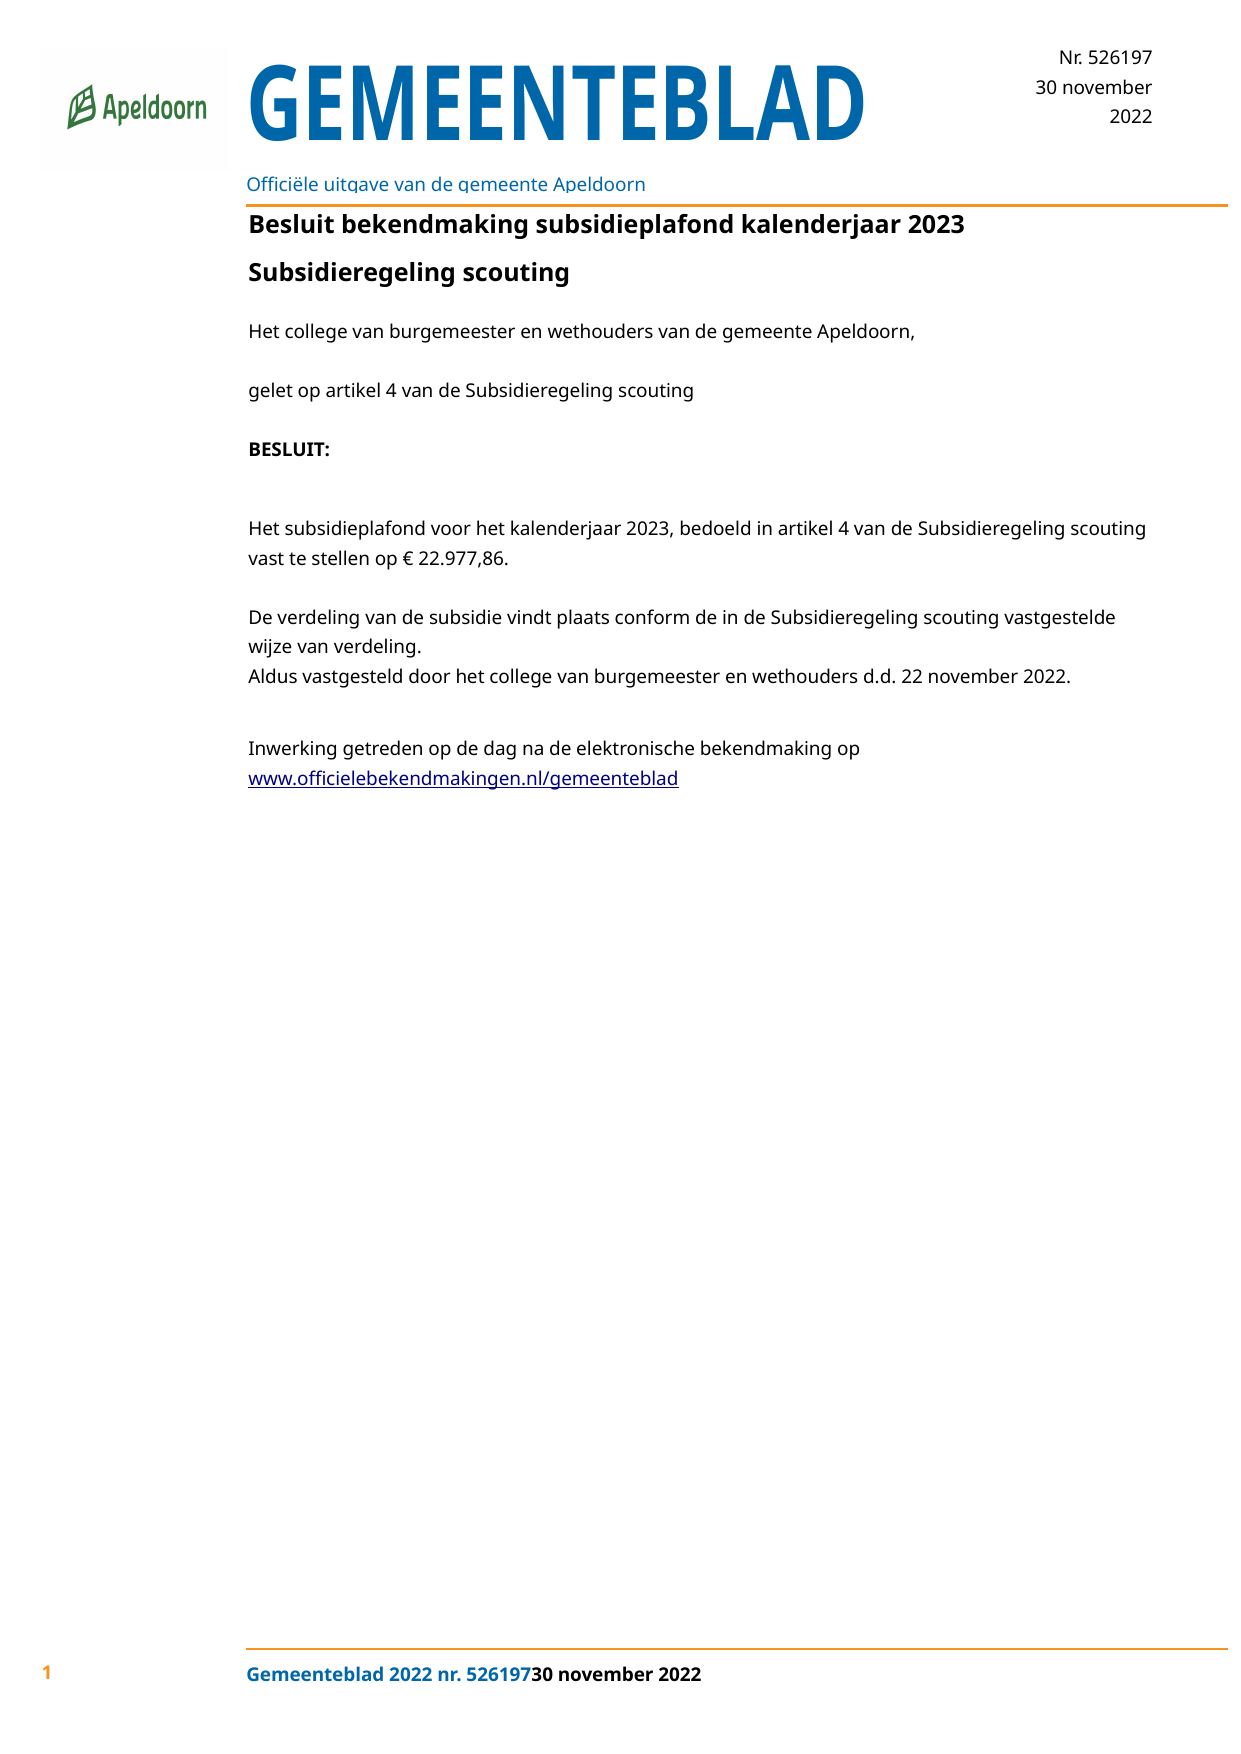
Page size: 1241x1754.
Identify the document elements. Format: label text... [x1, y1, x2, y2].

text BESLUIT: [248, 436, 1152, 462]
picture [41, 47, 231, 172]
text gelet op artikel 4 van de Subsidieregeling scouting [248, 377, 1152, 403]
text De verdeling van de subsidie vindt plaats conform de in de Subsidieregeling scouting vastgestelde wijze van verdeling. [248, 604, 1152, 659]
text Het college van burgemeester en wethouders van de gemeente Apeldoorn, [248, 318, 1152, 344]
text Besluit bekendmaking subsidieplafond kalenderjaar 2023 Subsidieregeling scouting [248, 207, 1152, 288]
text Aldus vastgesteld door het college van burgemeester en wethouders d.d. 22 november 2022. [248, 663, 1152, 689]
text Inwerking getreden op de dag na de elektronische bekendmaking op www.officielebekendmakingen.nl/gemeenteblad [248, 735, 1152, 791]
text Het subsidieplafond voor het kalenderjaar 2023, bedoeld in artikel 4 van de Subsidieregeling scouting vast te stellen op € 22.977,86. [248, 515, 1152, 570]
